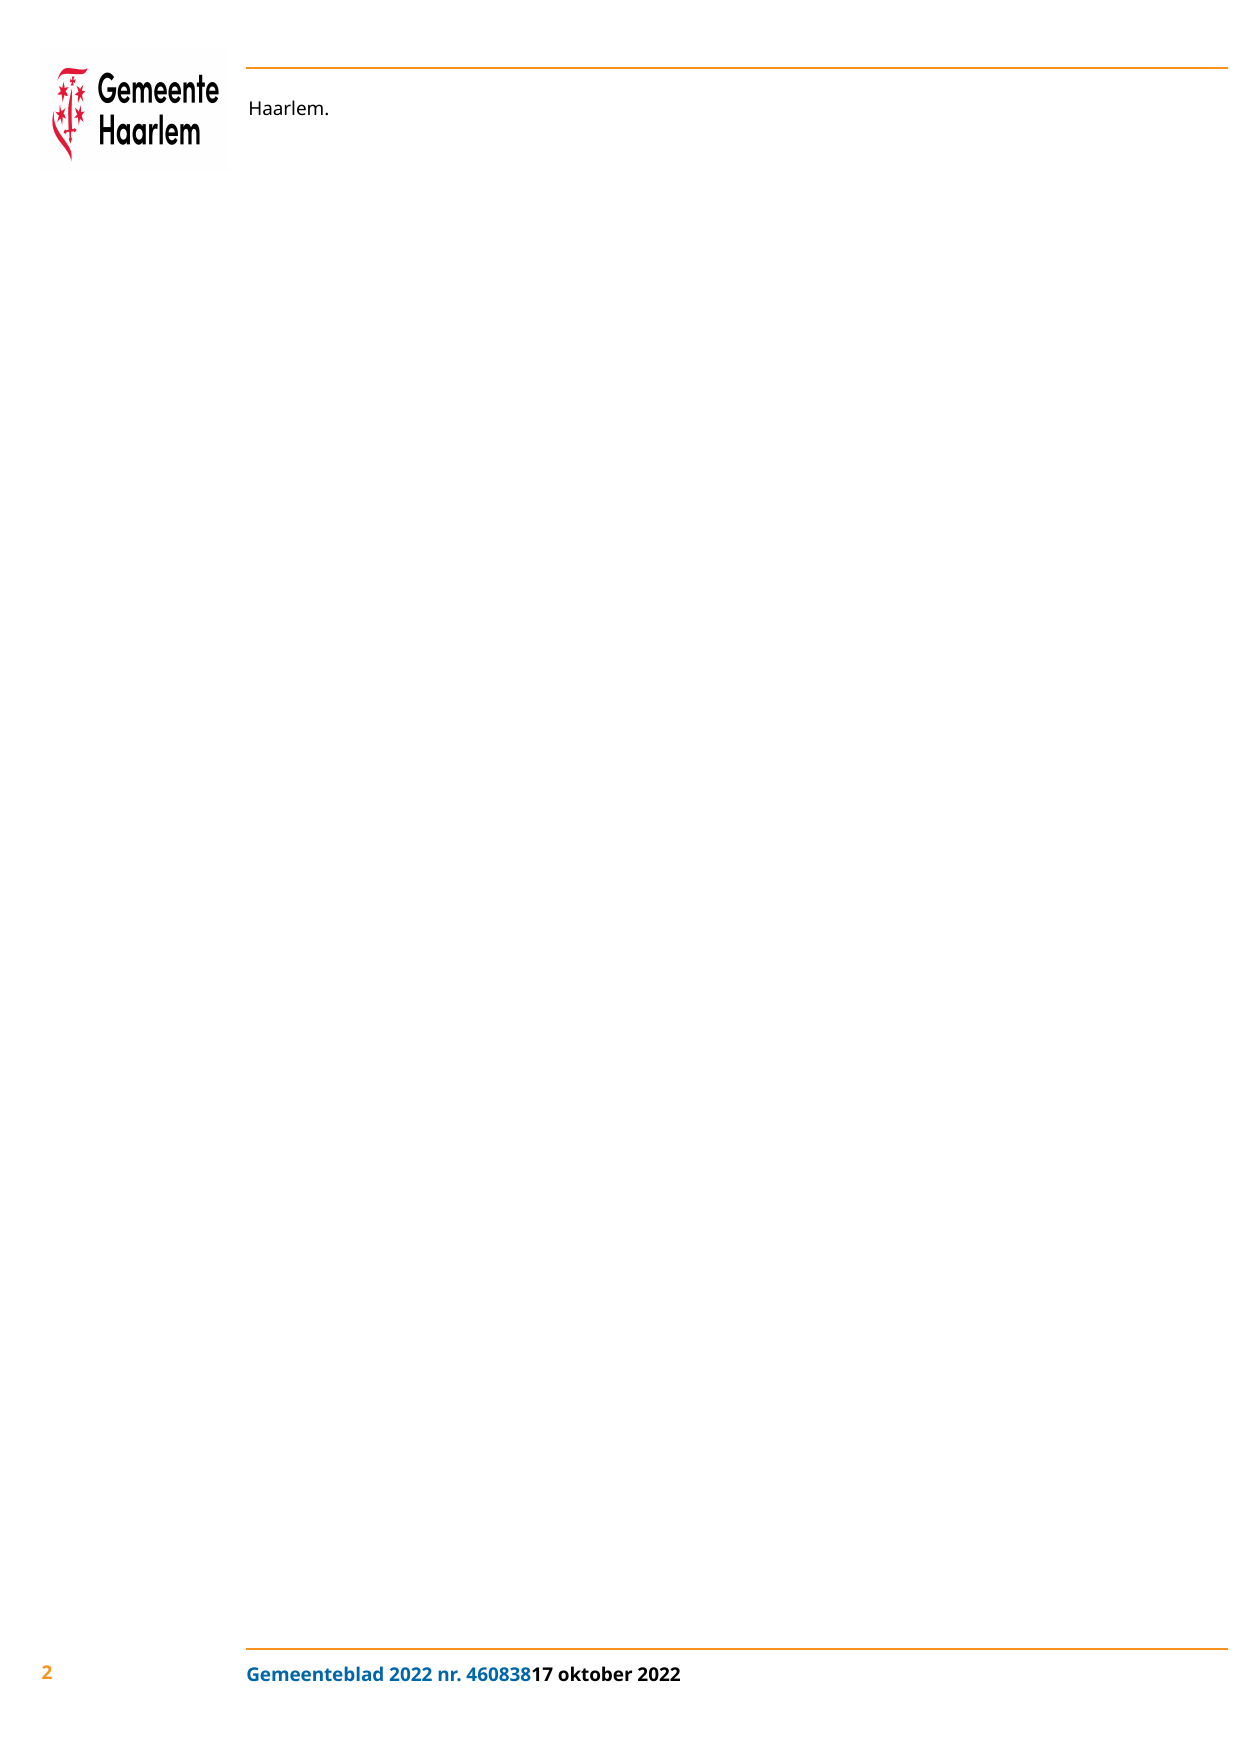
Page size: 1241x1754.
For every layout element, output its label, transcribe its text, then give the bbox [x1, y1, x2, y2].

picture [41, 47, 231, 172]
text Haarlem. [248, 95, 1152, 121]
